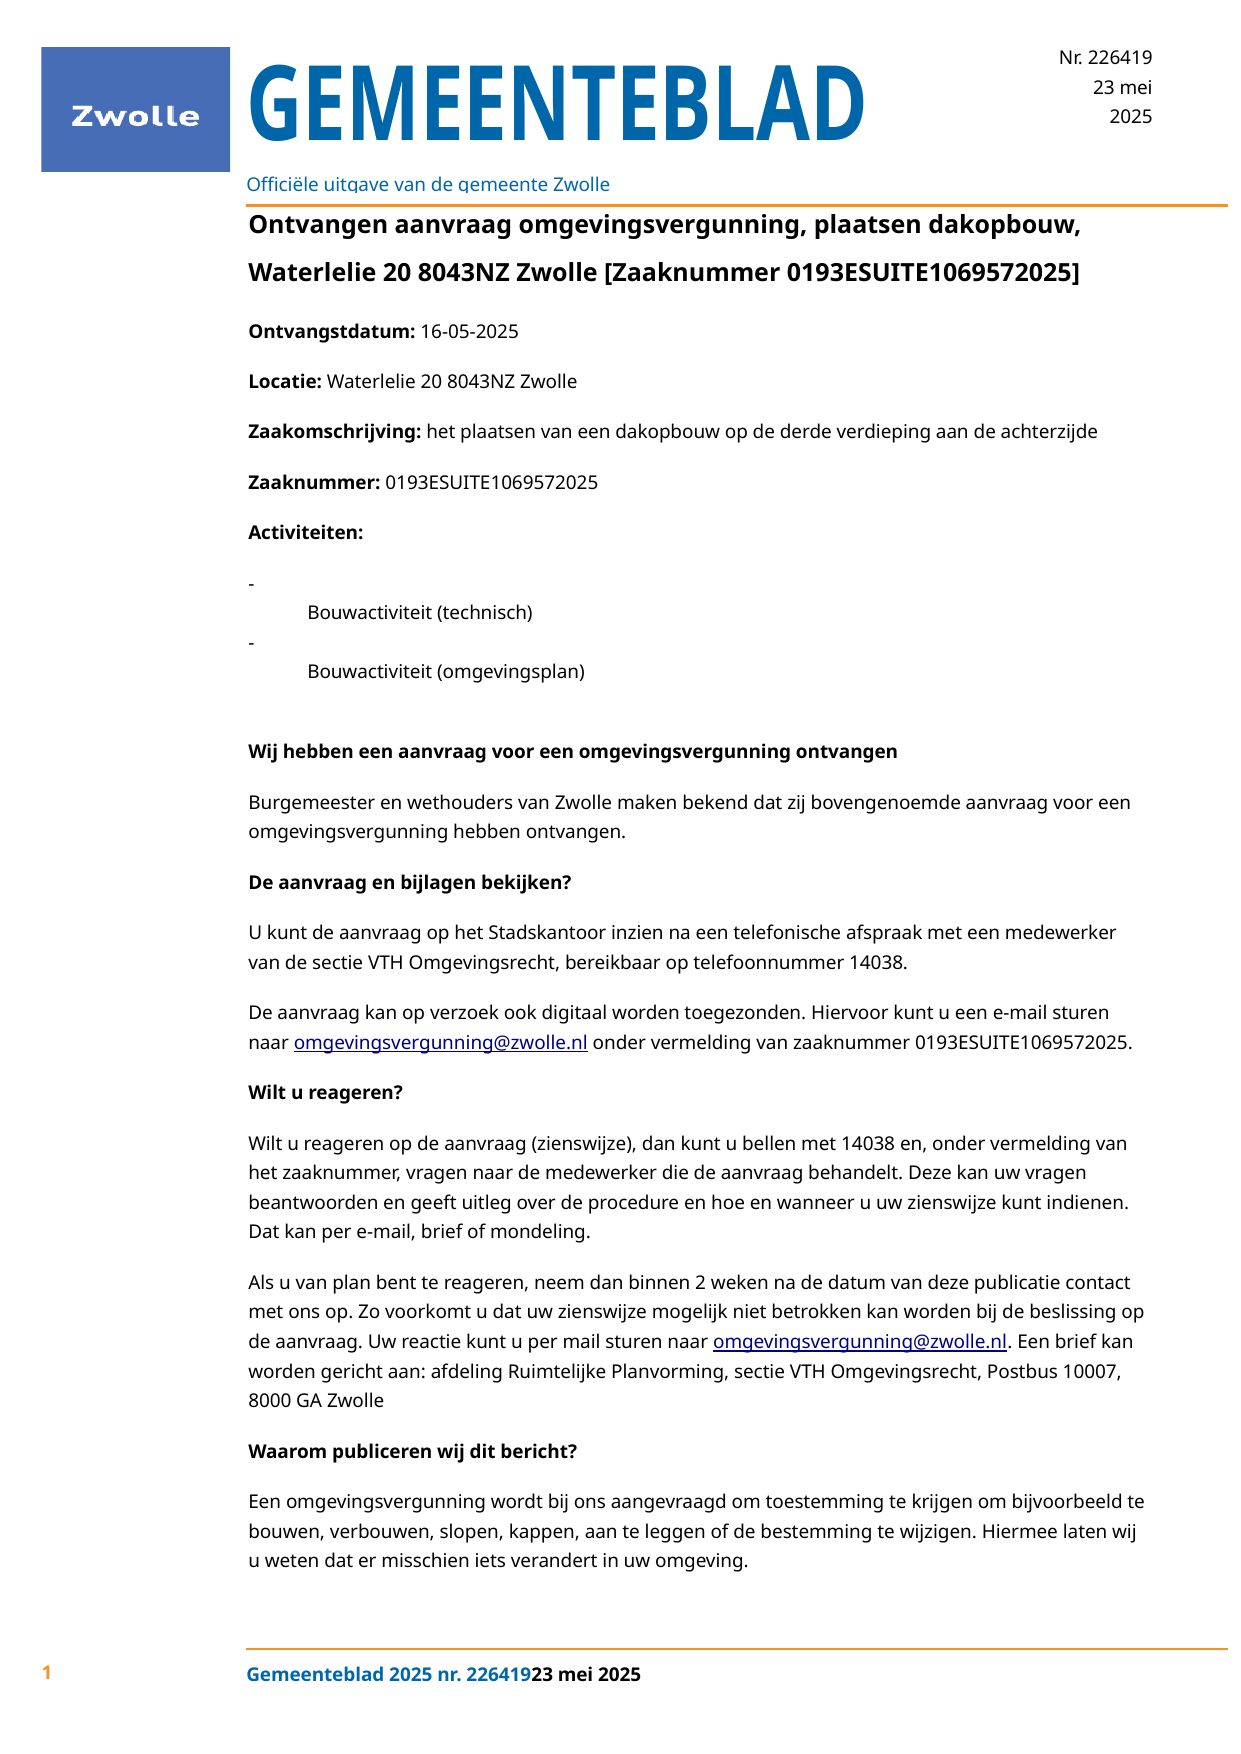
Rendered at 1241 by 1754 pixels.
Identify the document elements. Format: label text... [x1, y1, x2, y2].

text Zaakomschrijving: het plaatsen van een dakopbouw op de derde verdieping aan de achterzijde [248, 419, 1152, 444]
text Een omgevingsvergunning wordt bij ons aangevraagd om toestemming te krijgen om bijvoorbeeld te bouwen, verbouwen, slopen, kappen, aan te leggen of de bestemming te wijzigen. Hiermee laten wij u weten dat er misschien iets verandert in uw omgeving. [248, 1488, 1152, 1573]
text Wilt u reageren? [248, 1079, 1152, 1105]
text Locatie: Waterlelie 20 8043NZ Zwolle [248, 368, 1152, 394]
list Bouwactiviteit (technisch) [248, 599, 1152, 625]
text De aanvraag en bijlagen bekijken? [248, 869, 1152, 895]
text Waarom publiceren wij dit bericht? [248, 1438, 1152, 1464]
text Als u van plan bent te reageren, neem dan binnen 2 weken na de datum van deze publicatie contact met ons op. Zo voorkomt u dat uw zienswijze mogelijk niet betrokken kan worden bij de beslissing op de aanvraag. Uw reactie kunt u per mail sturen naar omgevingsvergunning@zwolle.nl. Een brief kan worden gericht aan: afdeling Ruimtelijke Planvorming, sectie VTH Omgevingsrecht, Postbus 10007, 8000 GA Zwolle [248, 1269, 1152, 1413]
text Zaaknummer: 0193ESUITE1069572025 [248, 469, 1152, 495]
picture [41, 47, 231, 172]
text Burgemeester en wethouders van Zwolle maken bekend dat zij bovengenoemde aanvraag voor een omgevingsvergunning hebben ontvangen. [248, 789, 1152, 844]
text Wij hebben een aanvraag voor een omgevingsvergunning ontvangen [248, 739, 1152, 764]
text U kunt de aanvraag op het Stadskantoor inzien na een telefonische afspraak met een medewerker van de sectie VTH Omgevingsrecht, bereikbaar op telefoonnummer 14038. [248, 919, 1152, 975]
text De aanvraag kan op verzoek ook digitaal worden toegezonden. Hiervoor kunt u een e-mail sturen naar omgevingsvergunning@zwolle.nl onder vermelding van zaaknummer 0193ESUITE1069572025. [248, 999, 1152, 1055]
text Activiteiten: [248, 519, 1152, 545]
text Ontvangen aanvraag omgevingsvergunning, plaatsen dakopbouw, Waterlelie 20 8043NZ Zwolle [Zaaknummer 0193ESUITE1069572025] [248, 207, 1152, 288]
list Bouwactiviteit (omgevingsplan) [248, 659, 1152, 684]
text Wilt u reageren op de aanvraag (zienswijze), dan kunt u bellen met 14038 en, onder vermelding van het zaaknummer, vragen naar de medewerker die de aanvraag behandelt. Deze kan uw vragen beantwoorden en geeft uitleg over de procedure en hoe en wanneer u uw zienswijze kunt indienen. Dat kan per e-mail, brief of mondeling. [248, 1130, 1152, 1244]
text Ontvangstdatum: 16-05-2025 [248, 318, 1152, 344]
